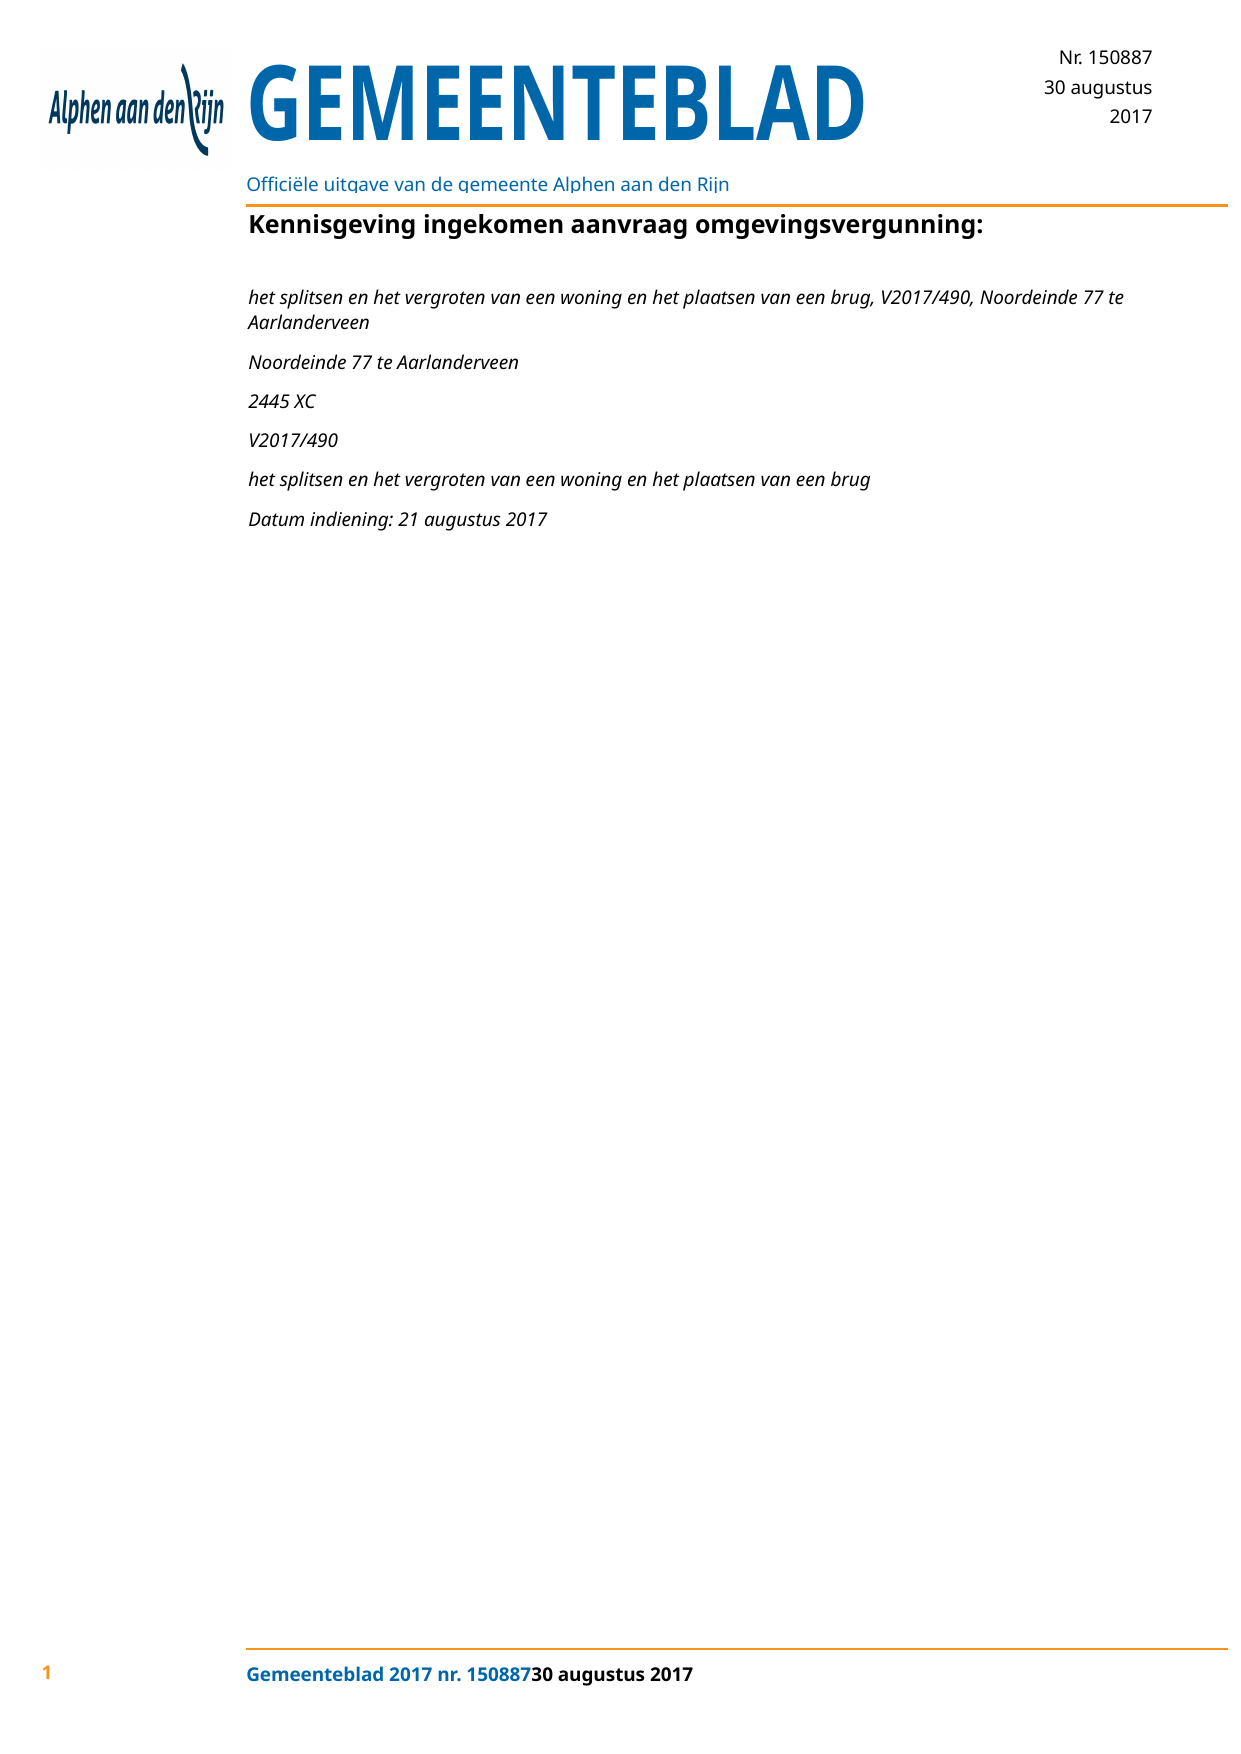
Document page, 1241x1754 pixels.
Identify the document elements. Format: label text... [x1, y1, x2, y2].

text V2017/490 [248, 427, 1152, 453]
text 2445 XC [248, 388, 1152, 414]
text Noordeinde 77 te Aarlanderveen [248, 349, 1152, 374]
picture [41, 47, 231, 172]
text Datum indiening: 21 augustus 2017 [248, 506, 1152, 532]
text het splitsen en het vergroten van een woning en het plaatsen van een brug [248, 467, 1152, 492]
text het splitsen en het vergroten van een woning en het plaatsen van een brug, V2017/490, Noordeinde 77 te Aarlanderveen [248, 284, 1152, 335]
text Kennisgeving ingekomen aanvraag omgevingsvergunning: [248, 207, 1152, 241]
